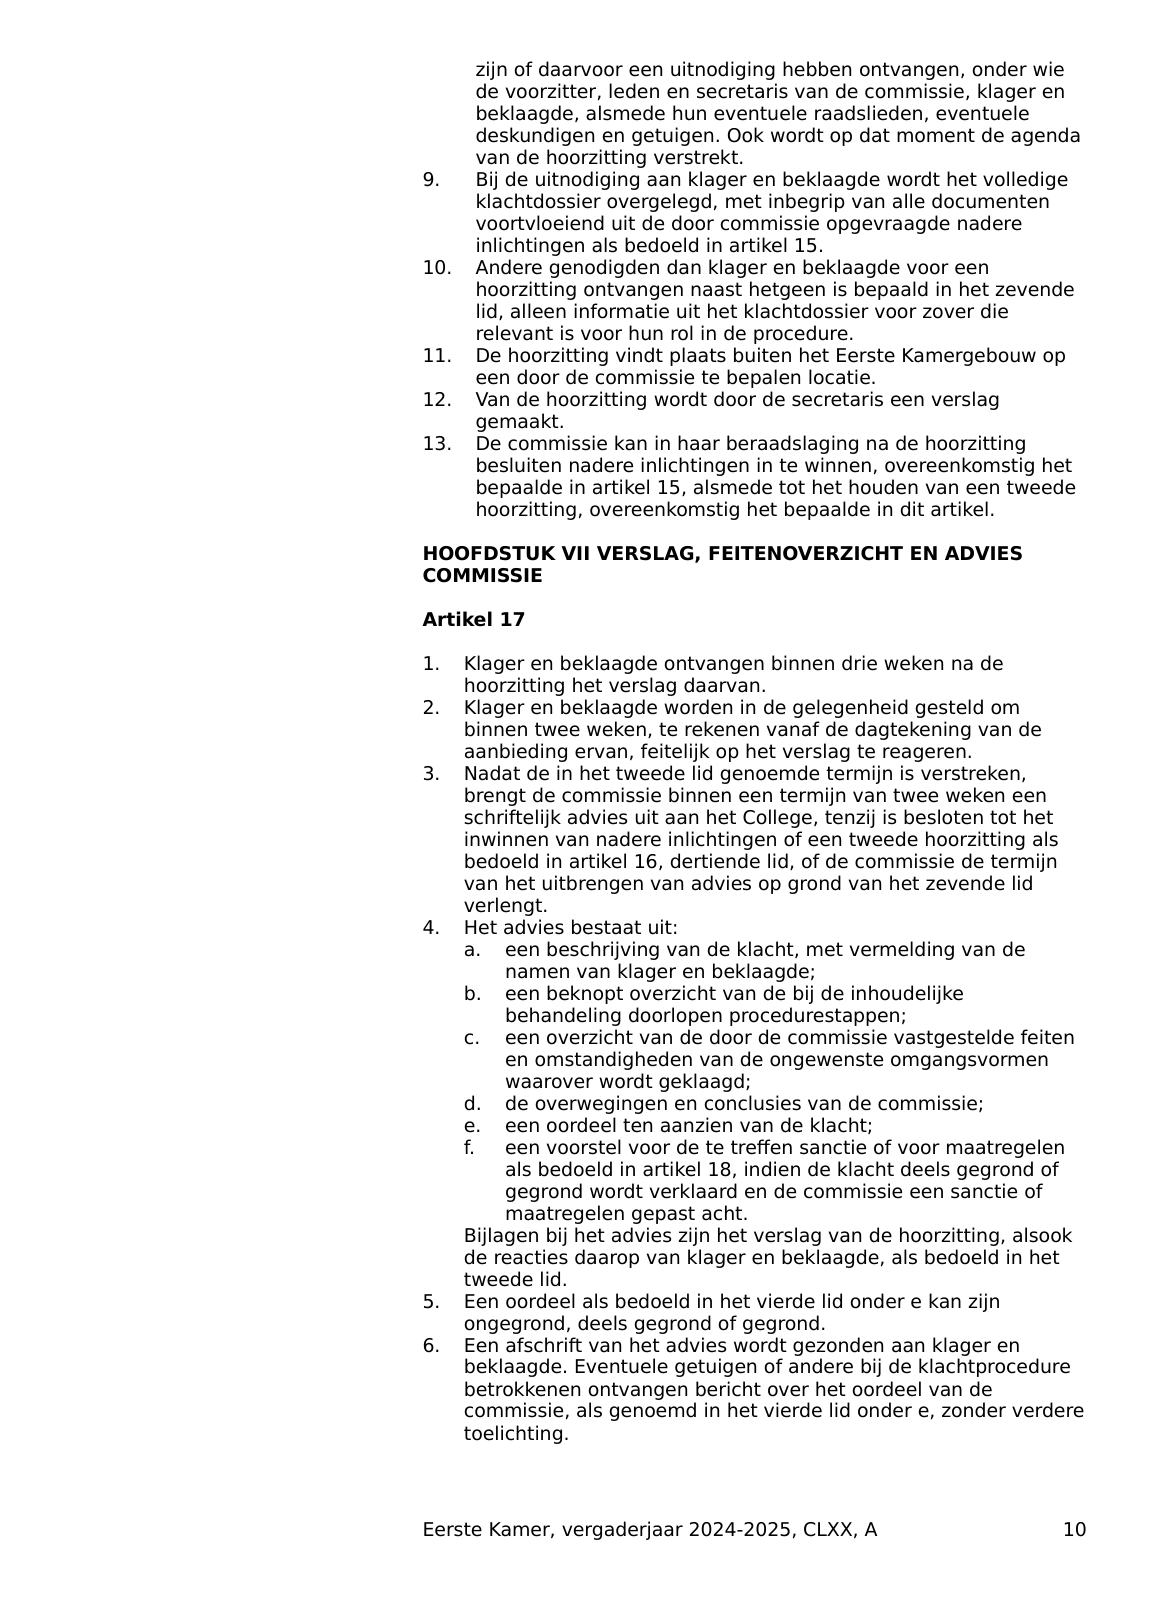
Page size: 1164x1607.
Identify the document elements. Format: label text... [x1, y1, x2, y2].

text 5. Een oordeel als bedoeld in het vierde lid onder e kan zijn ongegrond, deels gegrond of gegrond. [422, 1291, 1087, 1334]
subtitle Artikel 17 [422, 609, 1087, 631]
text 12. Van de hoorzitting wordt door de secretaris een verslag gemaakt. [422, 389, 1087, 433]
text 4. Het advies bestaat uit: [422, 917, 1087, 939]
text a. een beschrijving van de klacht, met vermelding van de namen van klager en beklaagde; [464, 939, 1087, 983]
text c. een overzicht van de door de commissie vastgestelde feiten en omstandigheden van de ongewenste omgangsvormen waarover wordt geklaagd; [464, 1027, 1087, 1093]
text 13. De commissie kan in haar beraadslaging na de hoorzitting besluiten nadere inlichtingen in te winnen, overeenkomstig het bepaalde in artikel 15, alsmede tot het houden van een tweede hoorzitting, overeenkomstig het bepaalde in dit artikel. [422, 433, 1087, 521]
text d. de overwegingen en conclusies van de commissie; [464, 1093, 1087, 1115]
subtitle HOOFDSTUK VII VERSLAG, FEITENOVERZICHT EN ADVIES COMMISSIE [422, 543, 1087, 587]
text 11. De hoorzitting vindt plaats buiten het Eerste Kamergebouw op een door de commissie te bepalen locatie. [422, 345, 1087, 389]
text 9. Bij de uitnodiging aan klager en beklaagde wordt het volledige klachtdossier overgelegd, met inbegrip van alle documenten voortvloeiend uit de door commissie opgevraagde nadere inlichtingen als bedoeld in artikel 15. [422, 169, 1087, 257]
text 10. Andere genodigden dan klager en beklaagde voor een hoorzitting ontvangen naast hetgeen is bepaald in het zevende lid, alleen informatie uit het klachtdossier voor zover die relevant is voor hun rol in de procedure. [422, 257, 1087, 345]
text f. een voorstel voor de te treffen sanctie of voor maatregelen als bedoeld in artikel 18, indien de klacht deels gegrond of gegrond wordt verklaard en de commissie een sanctie of maatregelen gepast acht. [464, 1137, 1087, 1224]
text Bijlagen bij het advies zijn het verslag van de hoorzitting, alsook de reacties daarop van klager en beklaagde, als bedoeld in het tweede lid. [464, 1224, 1087, 1291]
text 6. Een afschrift van het advies wordt gezonden aan klager en beklaagde. Eventuele getuigen of andere bij de klachtprocedure betrokkenen ontvangen bericht over het oordeel van de commissie, als genoemd in het vierde lid onder e, zonder verdere toelichting. [422, 1334, 1087, 1444]
text 2. Klager en beklaagde worden in de gelegenheid gesteld om binnen twee weken, te rekenen vanaf de dagtekening van de aanbieding ervan, feitelijk op het verslag te reageren. [422, 697, 1087, 763]
text e. een oordeel ten aanzien van de klacht; [464, 1115, 1087, 1137]
text 3. Nadat de in het tweede lid genoemde termijn is verstreken, brengt de commissie binnen een termijn van twee weken een schriftelijk advies uit aan het College, tenzij is besloten tot het inwinnen van nadere inlichtingen of een tweede hoorzitting als bedoeld in artikel 16, dertiende lid, of de commissie de termijn van het uitbrengen van advies op grond van het zevende lid verlengt. [422, 763, 1087, 917]
text 1. Klager en beklaagde ontvangen binnen drie weken na de hoorzitting het verslag daarvan. [422, 653, 1087, 697]
text zijn of daarvoor een uitnodiging hebben ontvangen, onder wie de voorzitter, leden en secretaris van de commissie, klager en beklaagde, alsmede hun eventuele raadslieden, eventuele deskundigen en getuigen. Ook wordt op dat moment de agenda van de hoorzitting verstrekt. [422, 59, 1087, 169]
text b. een beknopt overzicht van de bij de inhoudelijke behandeling doorlopen procedurestappen; [464, 983, 1087, 1027]
